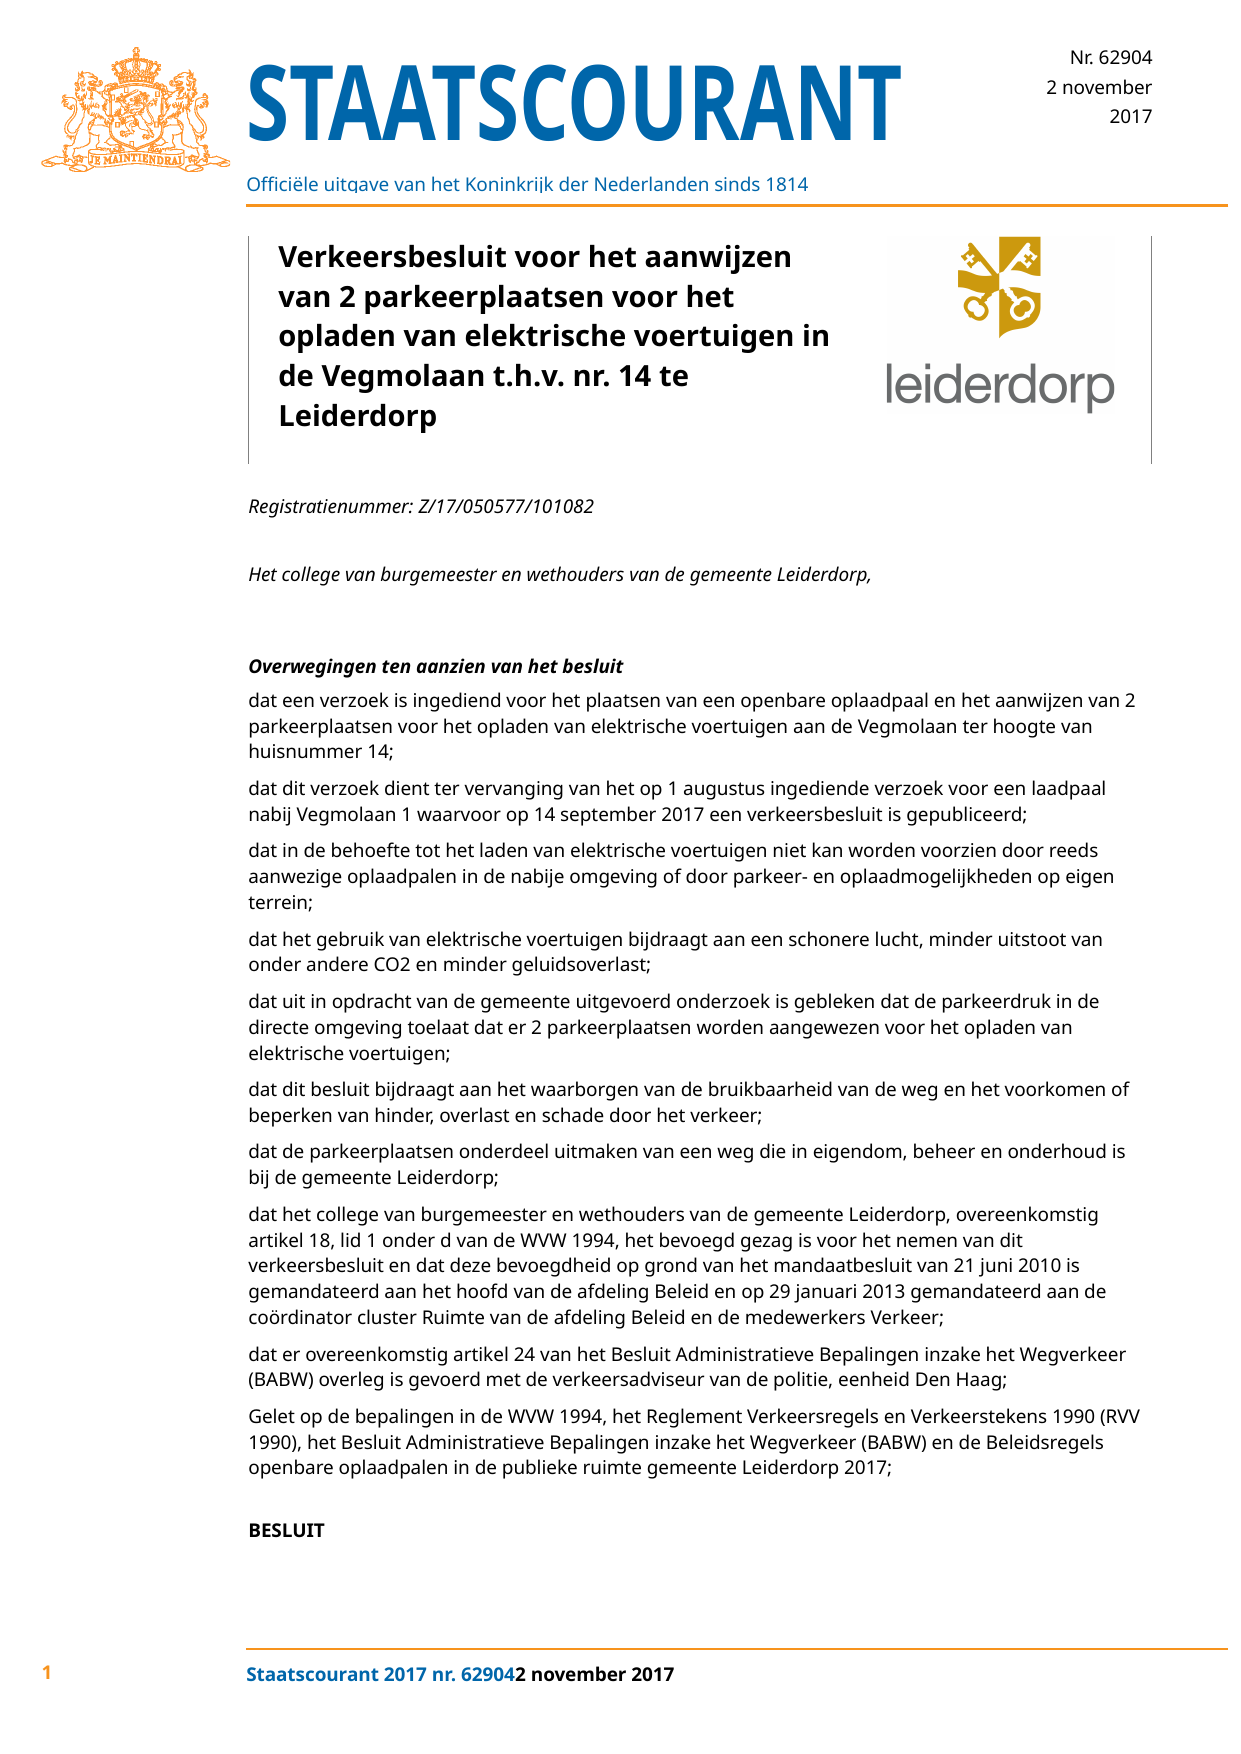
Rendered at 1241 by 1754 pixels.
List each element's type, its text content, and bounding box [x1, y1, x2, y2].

text Het college van burgemeester en wethouders van de gemeente Leiderdorp, [248, 561, 1152, 587]
picture [41, 47, 231, 172]
table_header [850, 236, 886, 413]
text dat uit in opdracht van de gemeente uitgevoerd onderzoek is gebleken dat de parkeerdruk in de directe omgeving toelaat dat er 2 parkeerplaatsen worden aangewezen voor het opladen van elektrische voertuigen; [248, 988, 1152, 1065]
text dat in de behoefte tot het laden van elektrische voertuigen niet kan worden voorzien door reeds aanwezige oplaadpalen in de nabije omgeving of door parkeer- en oplaadmogelijkheden op eigen terrein; [248, 838, 1152, 915]
text Registratienummer: Z/17/050577/101082 [248, 493, 1152, 519]
text dat het gebruik van elektrische voertuigen bijdraagt aan een schonere lucht, minder uitstoot van onder andere CO2 en minder geluidsoverlast; [248, 926, 1152, 977]
picture [886, 236, 1115, 414]
text dat het college van burgemeester en wethouders van de gemeente Leiderdorp, overeenkomstig artikel 18, lid 1 onder d van de WVW 1994, het bevoegd gezag is voor het nemen van dit verkeersbesluit en dat deze bevoegdheid op grond van het mandaatbesluit van 21 juni 2010 is gemandateerd aan het hoofd van de afdeling Beleid en op 29 januari 2013 gemandateerd aan de coördinator cluster Ruimte van de afdeling Beleid en de medewerkers Verkeer; [248, 1201, 1152, 1330]
text dat er overeenkomstig artikel 24 van het Besluit Administratieve Bepalingen inzake het Wegverkeer (BABW) overleg is gevoerd met de verkeersadviseur van de politie, eenheid Den Haag; [248, 1341, 1152, 1392]
text dat de parkeerplaatsen onderdeel uitmaken van een weg die in eigendom, beheer en onderhoud is bij de gemeente Leiderdorp; [248, 1139, 1152, 1190]
table_header [850, 414, 1151, 464]
table_header Verkeersbesluit voor het aanwijzen van 2 parkeerplaatsen voor het opladen van elektrische voertuigen in de Vegmolaan t.h.v. nr. 14 te Leiderdorp [249, 236, 850, 464]
text dat dit verzoek dient ter vervanging van het op 1 augustus ingediende verzoek voor een laadpaal nabij Vegmolaan 1 waarvoor op 14 september 2017 een verkeersbesluit is gepubliceerd; [248, 775, 1152, 827]
text BESLUIT [248, 1517, 1152, 1543]
text dat een verzoek is ingediend voor het plaatsen van een openbare oplaadpaal en het aanwijzen van 2 parkeerplaatsen voor het opladen van elektrische voertuigen aan de Vegmolaan ter hoogte van huisnummer 14; [248, 687, 1152, 764]
table_header [1115, 236, 1151, 413]
text dat dit besluit bijdraagt aan het waarborgen van de bruikbaarheid van de weg en het voorkomen of beperken van hinder, overlast en schade door het verkeer; [248, 1076, 1152, 1128]
text Overwegingen ten aanzien van het besluit [248, 653, 1152, 679]
text Gelet op de bepalingen in de WVW 1994, het Reglement Verkeersregels en Verkeerstekens 1990 (RVV 1990), het Besluit Administratieve Bepalingen inzake het Wegverkeer (BABW) en de Beleidsregels openbare oplaadpalen in de publieke ruimte gemeente Leiderdorp 2017; [248, 1403, 1152, 1480]
